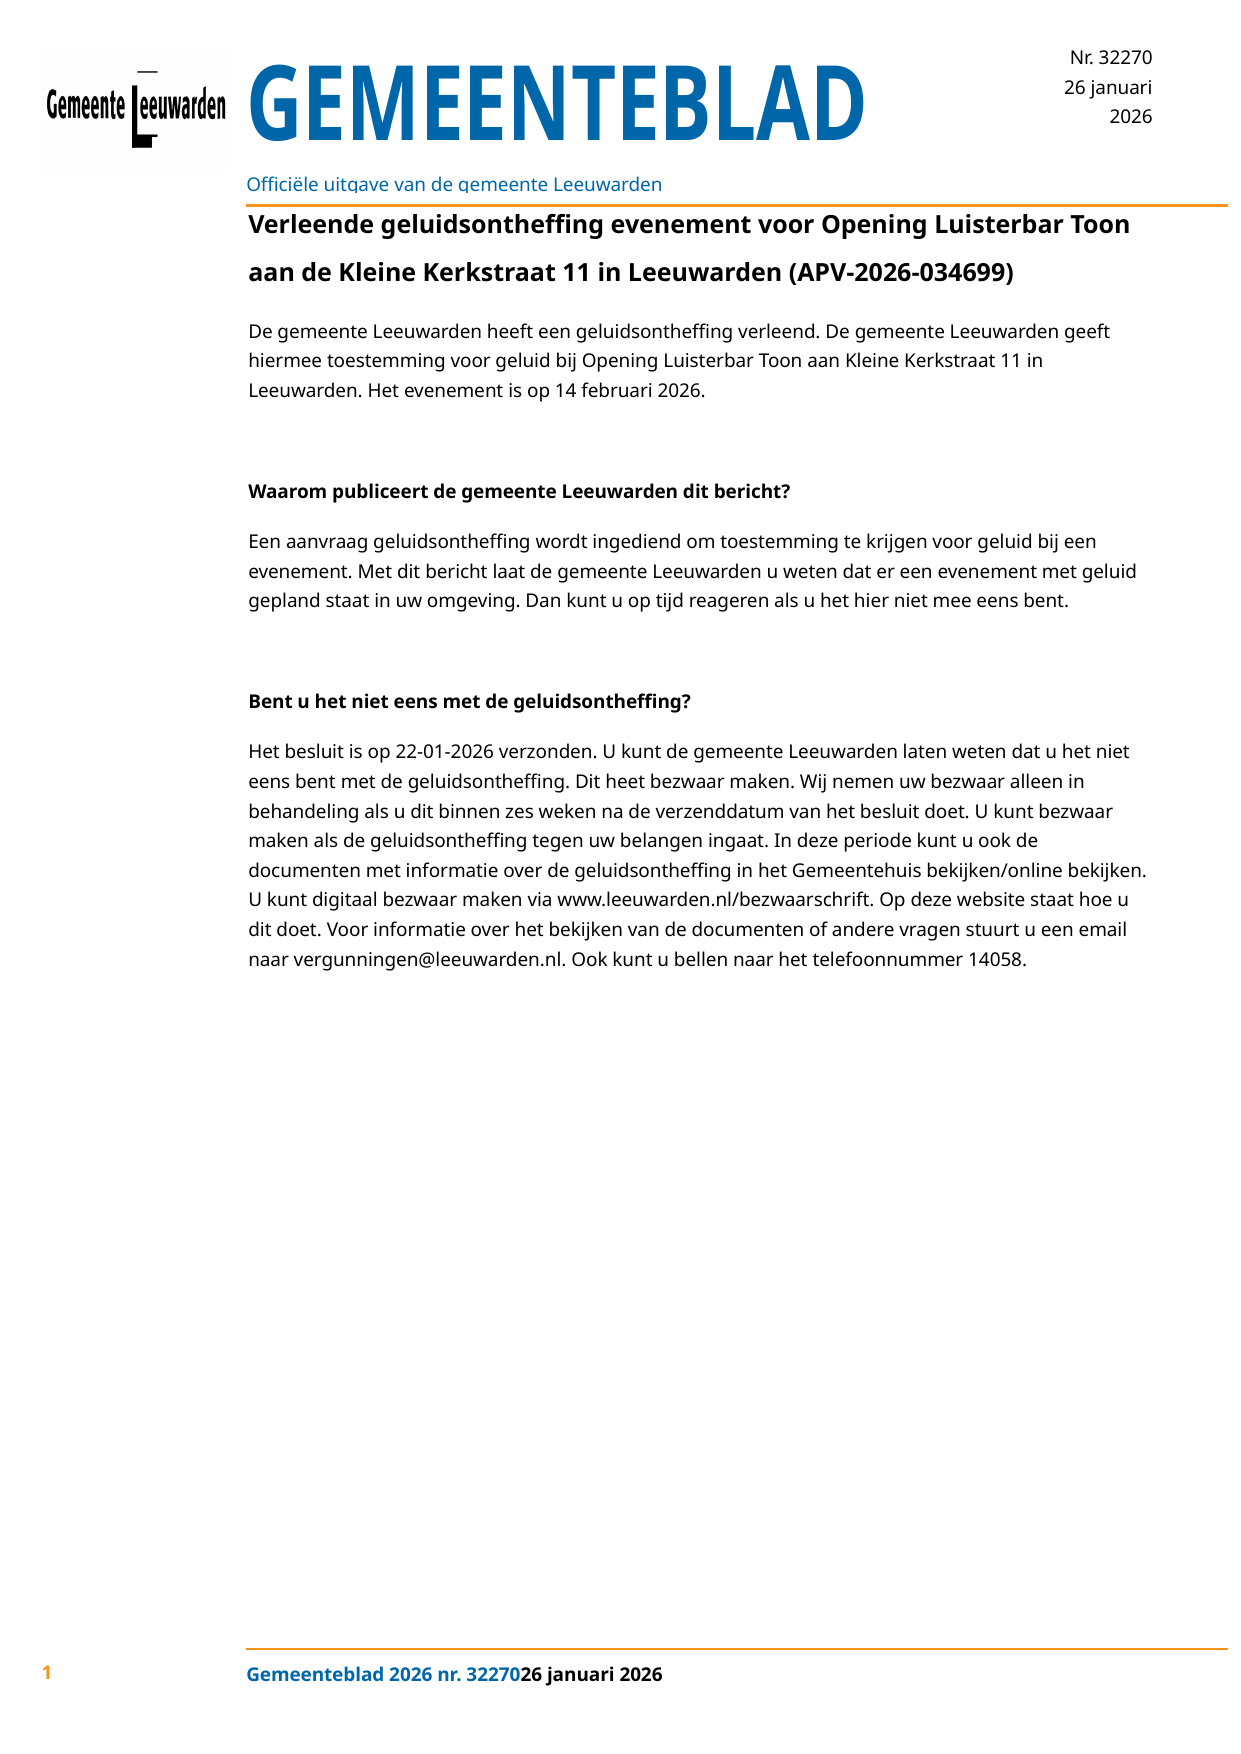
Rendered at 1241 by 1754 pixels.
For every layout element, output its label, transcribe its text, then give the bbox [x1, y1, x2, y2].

text Bent u het niet eens met de geluidsontheffing? [248, 688, 1152, 714]
text Verleende geluidsontheffing evenement voor Opening Luisterbar Toon aan de Kleine Kerkstraat 11 in Leeuwarden (APV-2026-034699) [248, 207, 1152, 288]
text Het besluit is op 22-01-2026 verzonden. U kunt de gemeente Leeuwarden laten weten dat u het niet eens bent met de geluidsontheffing. Dit heet bezwaar maken. Wij nemen uw bezwaar alleen in behandeling als u dit binnen zes weken na de verzenddatum van het besluit doet. U kunt bezwaar maken als de geluidsontheffing tegen uw belangen ingaat. In deze periode kunt u ook de documenten met informatie over de geluidsontheffing in het Gemeentehuis bekijken/online bekijken. U kunt digitaal bezwaar maken via www.leeuwarden.nl/bezwaarschrift. Op deze website staat hoe u dit doet. Voor informatie over het bekijken van de documenten of andere vragen stuurt u een email naar vergunningen@leeuwarden.nl. Ook kunt u bellen naar het telefoonnummer 14058. [248, 739, 1152, 972]
picture [41, 47, 231, 172]
text Waarom publiceert de gemeente Leeuwarden dit bericht? [248, 478, 1152, 504]
text De gemeente Leeuwarden heeft een geluidsontheffing verleend. De gemeente Leeuwarden geeft hiermee toestemming voor geluid bij Opening Luisterbar Toon aan Kleine Kerkstraat 11 in Leeuwarden. Het evenement is op 14 februari 2026. [248, 318, 1152, 403]
text Een aanvraag geluidsontheffing wordt ingediend om toestemming te krijgen voor geluid bij een evenement. Met dit bericht laat de gemeente Leeuwarden u weten dat er een evenement met geluid gepland staat in uw omgeving. Dan kunt u op tijd reageren als u het hier niet mee eens bent. [248, 528, 1152, 613]
